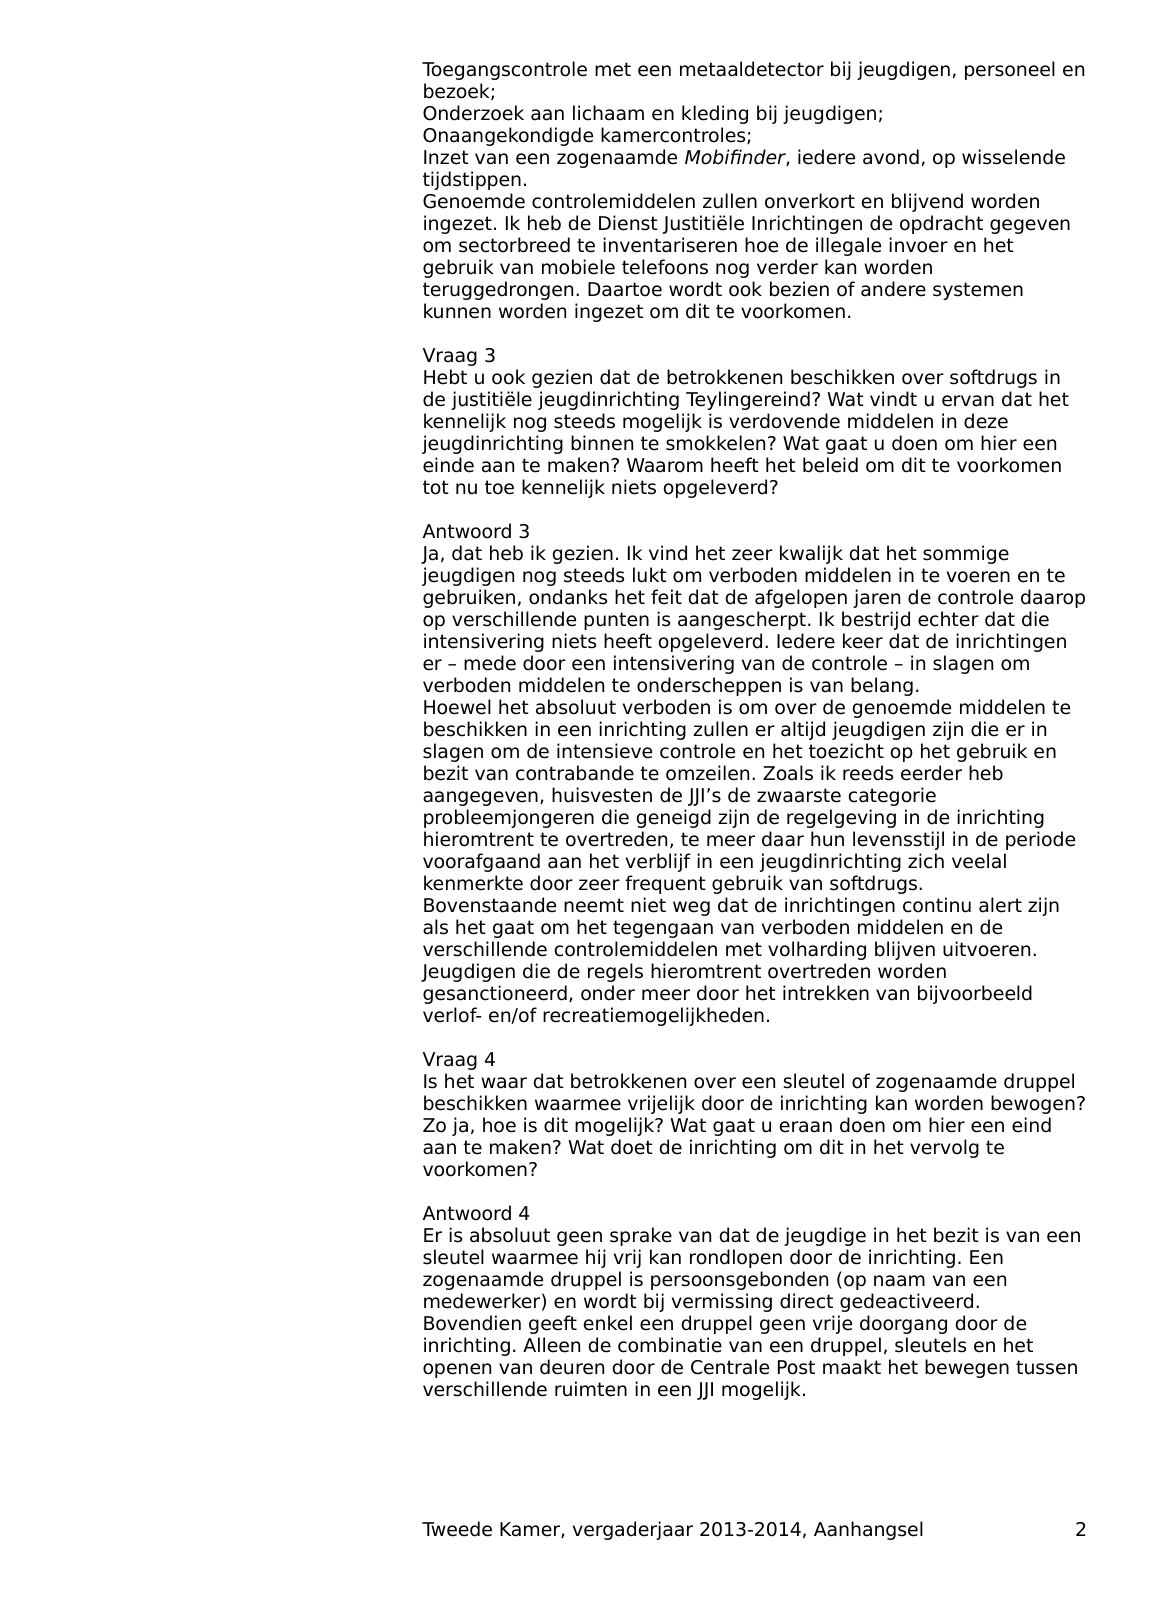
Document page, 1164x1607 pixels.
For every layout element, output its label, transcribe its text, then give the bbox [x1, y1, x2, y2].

text Ja, dat heb ik gezien. Ik vind het zeer kwalijk dat het sommige jeugdigen nog steeds lukt om verboden middelen in te voeren en te gebruiken, ondanks het feit dat de afgelopen jaren de controle daarop op verschillende punten is aangescherpt. Ik bestrijd echter dat die intensivering niets heeft opgeleverd. Iedere keer dat de inrichtingen er – mede door een intensivering van de controle – in slagen om verboden middelen te onderscheppen is van belang. [422, 543, 1087, 697]
text Onaangekondigde kamercontroles; [422, 125, 1087, 147]
text Hoewel het absoluut verboden is om over de genoemde middelen te beschikken in een inrichting zullen er altijd jeugdigen zijn die er in slagen om de intensieve controle en het toezicht op het gebruik en bezit van contrabande te omzeilen. Zoals ik reeds eerder heb aangegeven, huisvesten de JJI’s de zwaarste categorie probleemjongeren die geneigd zijn de regelgeving in de inrichting hieromtrent te overtreden, te meer daar hun levensstijl in de periode voorafgaand aan het verblijf in een jeugdinrichting zich veelal kenmerkte door zeer frequent gebruik van softdrugs. [422, 697, 1087, 895]
text Hebt u ook gezien dat de betrokkenen beschikken over softdrugs in de justitiële jeugdinrichting Teylingereind? Wat vindt u ervan dat het kennelijk nog steeds mogelijk is verdovende middelen in deze jeugdinrichting binnen te smokkelen? Wat gaat u doen om hier een einde aan te maken? Waarom heeft het beleid om dit te voorkomen tot nu toe kennelijk niets opgeleverd? [422, 367, 1087, 499]
text Inzet van een zogenaamde Mobifinder, iedere avond, op wisselende tijdstippen. [422, 147, 1087, 191]
text Genoemde controlemiddelen zullen onverkort en blijvend worden ingezet. Ik heb de Dienst Justitiële Inrichtingen de opdracht gegeven om sectorbreed te inventariseren hoe de illegale invoer en het gebruik van mobiele telefoons nog verder kan worden teruggedrongen. Daartoe wordt ook bezien of andere systemen kunnen worden ingezet om dit te voorkomen. [422, 191, 1087, 323]
text Antwoord 3 [422, 521, 1087, 543]
text Toegangscontrole met een metaaldetector bij jeugdigen, personeel en bezoek; [422, 59, 1087, 103]
text Er is absoluut geen sprake van dat de jeugdige in het bezit is van een sleutel waarmee hij vrij kan rondlopen door de inrichting. Een zogenaamde druppel is persoonsgebonden (op naam van een medewerker) en wordt bij vermissing direct gedeactiveerd. Bovendien geeft enkel een druppel geen vrije doorgang door de inrichting. Alleen de combinatie van een druppel, sleutels en het openen van deuren door de Centrale Post maakt het bewegen tussen verschillende ruimten in een JJI mogelijk. [422, 1225, 1087, 1401]
text Onderzoek aan lichaam en kleding bij jeugdigen; [422, 103, 1087, 125]
text Bovenstaande neemt niet weg dat de inrichtingen continu alert zijn als het gaat om het tegengaan van verboden middelen en de verschillende controlemiddelen met volharding blijven uitvoeren. Jeugdigen die de regels hieromtrent overtreden worden gesanctioneerd, onder meer door het intrekken van bijvoorbeeld verlof- en/of recreatiemogelijkheden. [422, 895, 1087, 1027]
text Vraag 3 [422, 345, 1087, 367]
text Is het waar dat betrokkenen over een sleutel of zogenaamde druppel beschikken waarmee vrijelijk door de inrichting kan worden bewogen? Zo ja, hoe is dit mogelijk? Wat gaat u eraan doen om hier een eind aan te maken? Wat doet de inrichting om dit in het vervolg te voorkomen? [422, 1071, 1087, 1181]
text Antwoord 4 [422, 1203, 1087, 1225]
text Vraag 4 [422, 1049, 1087, 1071]
